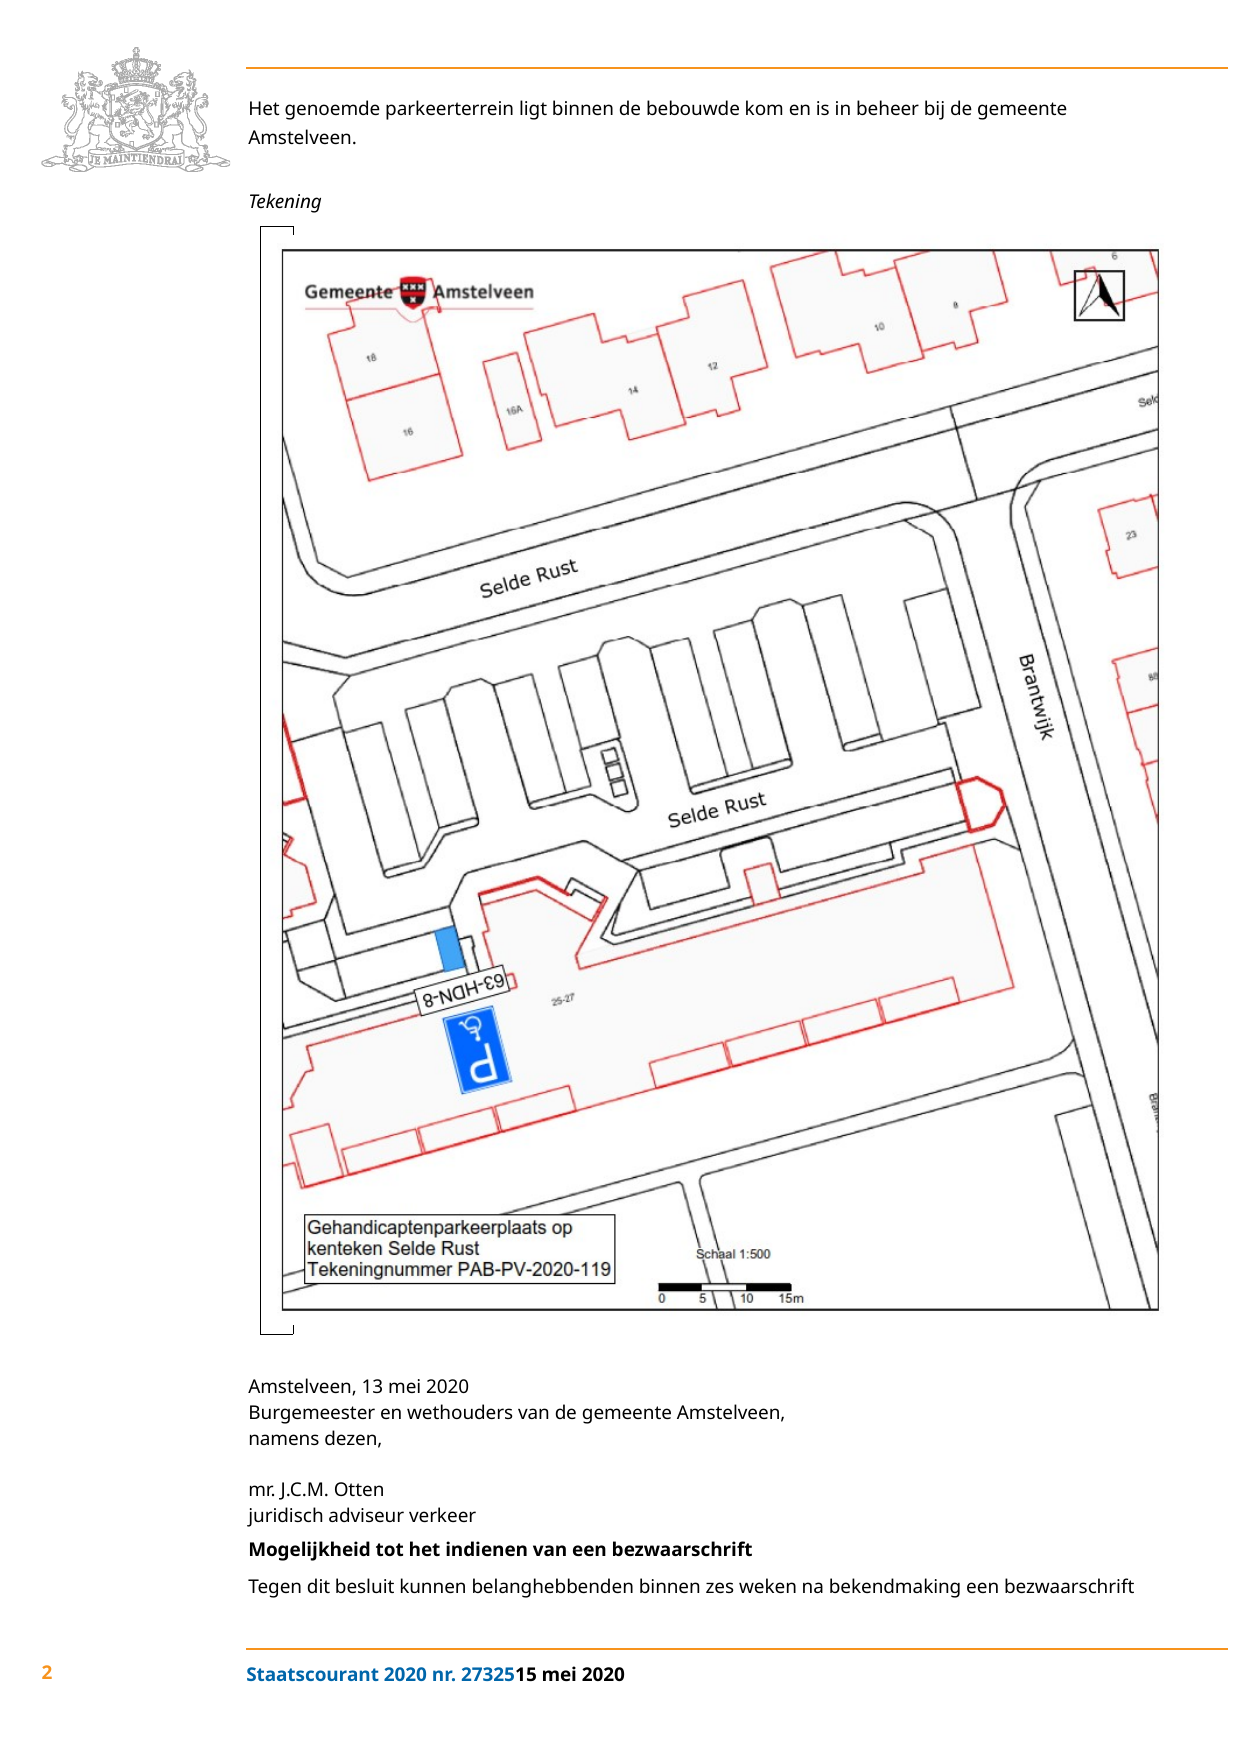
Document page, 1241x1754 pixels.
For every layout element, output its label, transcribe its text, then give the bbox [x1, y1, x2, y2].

text Burgemeester en wethouders van de gemeente Amstelveen, [248, 1399, 1152, 1425]
text Het genoemde parkeerterrein ligt binnen de bebouwde kom en is in beheer bij de gemeente Amstelveen. [248, 95, 1152, 150]
text namens dezen, [248, 1425, 1152, 1451]
text Tekening [248, 188, 1152, 214]
picture [268, 235, 1173, 1325]
text Mogelijkheid tot het indienen van een bezwaarschrift [248, 1541, 1152, 1561]
text Tegen dit besluit kunnen belanghebbenden binnen zes weken na bekendmaking een bezwaarschrift [248, 1578, 1152, 1598]
text juridisch adviseur verkeer [248, 1502, 1152, 1528]
text mr. J.C.M. Otten [248, 1476, 1152, 1502]
text Amstelveen, 13 mei 2020 [248, 1373, 1152, 1399]
picture [41, 47, 231, 172]
